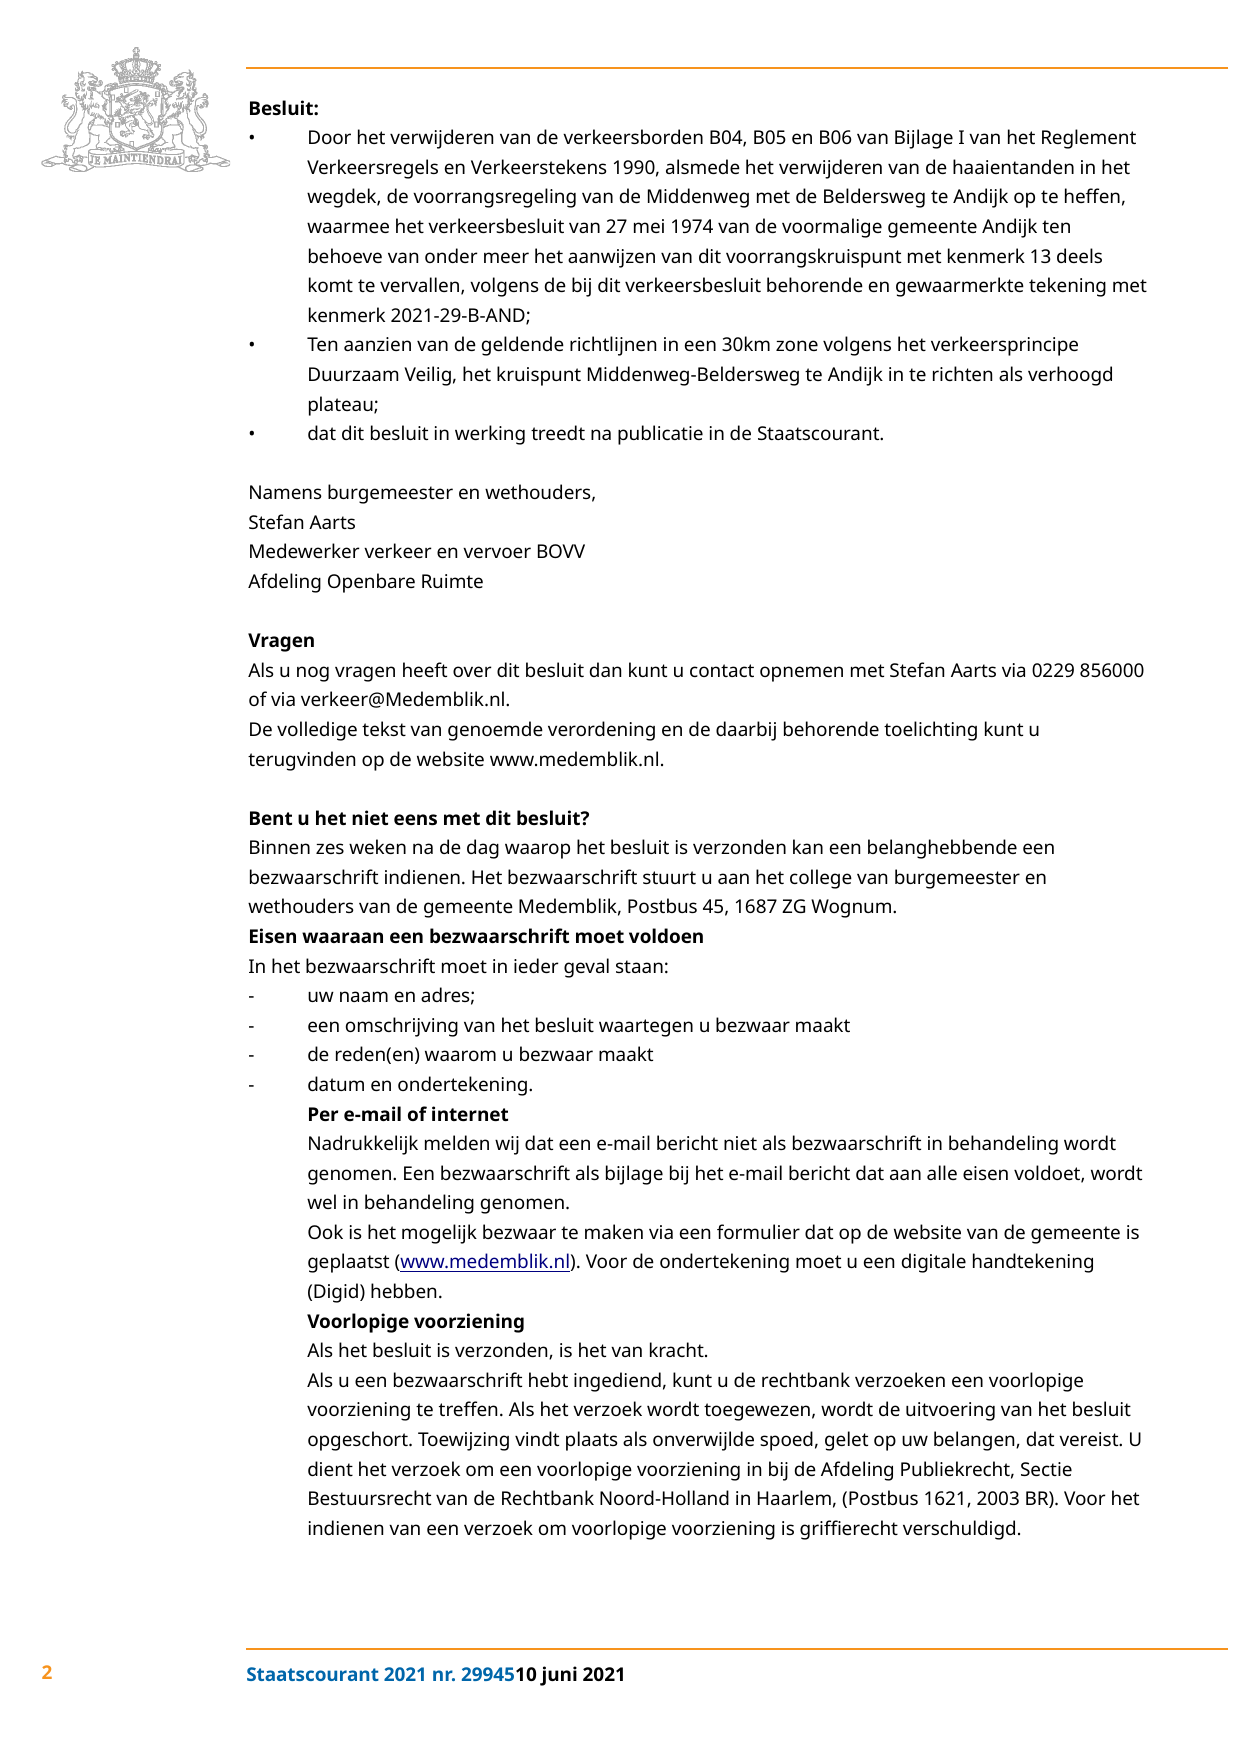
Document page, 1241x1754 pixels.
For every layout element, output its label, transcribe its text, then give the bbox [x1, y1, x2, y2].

text Als u nog vragen heeft over dit besluit dan kunt u contact opnemen met Stefan Aarts via 0229 856000 of via verkeer@Medemblik.nl. [248, 657, 1152, 712]
list datum en ondertekening. [248, 1071, 1152, 1097]
text Vragen [248, 627, 1152, 653]
list Ook is het mogelijk bezwaar te maken via een formulier dat op de website van de gemeente is geplaatst (www.medemblik.nl). Voor de ondertekening moet u een digitale handtekening (Digid) hebben. [248, 1219, 1152, 1304]
picture [41, 47, 231, 172]
text In het bezwaarschrift moet in ieder geval staan: [248, 953, 1152, 978]
text Bent u het niet eens met dit besluit? [248, 805, 1152, 831]
list een omschrijving van het besluit waartegen u bezwaar maakt [248, 1012, 1152, 1038]
list dat dit besluit in werking treedt na publicatie in de Staatscourant. [248, 420, 1152, 446]
text Medewerker verkeer en vervoer BOVV [248, 539, 1152, 564]
list de reden(en) waarom u bezwaar maakt [248, 1042, 1152, 1067]
list Ten aanzien van de geldende richtlijnen in een 30km zone volgens het verkeersprincipe Duurzaam Veilig, het kruispunt Middenweg-Beldersweg te Andijk in te richten als verhoogd plateau; [248, 332, 1152, 416]
list Door het verwijderen van de verkeersborden B04, B05 en B06 van Bijlage I van het Reglement Verkeersregels en Verkeerstekens 1990, alsmede het verwijderen van de haaientanden in het wegdek, de voorrangsregeling van de Middenweg met de Beldersweg te Andijk op te heffen, waarmee het verkeersbesluit van 27 mei 1974 van de voormalige gemeente Andijk ten behoeve van onder meer het aanwijzen van dit voorrangskruispunt met kenmerk 13 deels komt te vervallen, volgens de bij dit verkeersbesluit behorende en gewaarmerkte tekening met kenmerk 2021-29-B-AND; [248, 124, 1152, 328]
text Namens burgemeester en wethouders, [248, 479, 1152, 505]
text Stefan Aarts [248, 509, 1152, 535]
list uw naam en adres; [248, 982, 1152, 1008]
text Besluit: [248, 95, 1152, 121]
text De volledige tekst van genoemde verordening en de daarbij behorende toelichting kunt u terugvinden op de website www.medemblik.nl. [248, 716, 1152, 771]
list Nadrukkelijk melden wij dat een e-mail bericht niet als bezwaarschrift in behandeling wordt genomen. Een bezwaarschrift als bijlage bij het e-mail bericht dat aan alle eisen voldoet, wordt wel in behandeling genomen. [248, 1130, 1152, 1215]
list Als u een bezwaarschrift hebt ingediend, kunt u de rechtbank verzoeken een voorlopige voorziening te treffen. Als het verzoek wordt toegewezen, wordt de uitvoering van het besluit opgeschort. Toewijzing vindt plaats als onverwijlde spoed, gelet op uw belangen, dat vereist. U dient het verzoek om een voorlopige voorziening in bij de Afdeling Publiekrecht, Sectie Bestuursrecht van de Rechtbank Noord-Holland in Haarlem, (Postbus 1621, 2003 BR). Voor het indienen van een verzoek om voorlopige voorziening is griffierecht verschuldigd. [248, 1367, 1152, 1541]
text Afdeling Openbare Ruimte [248, 568, 1152, 594]
list Als het besluit is verzonden, is het van kracht. [248, 1337, 1152, 1363]
list Per e-mail of internet [248, 1101, 1152, 1126]
text Binnen zes weken na de dag waarop het besluit is verzonden kan een belanghebbende een bezwaarschrift indienen. Het bezwaarschrift stuurt u aan het college van burgemeester en wethouders van de gemeente Medemblik, Postbus 45, 1687 ZG Wognum. [248, 834, 1152, 919]
text Eisen waaraan een bezwaarschrift moet voldoen [248, 923, 1152, 949]
list Voorlopige voorziening [248, 1308, 1152, 1333]
